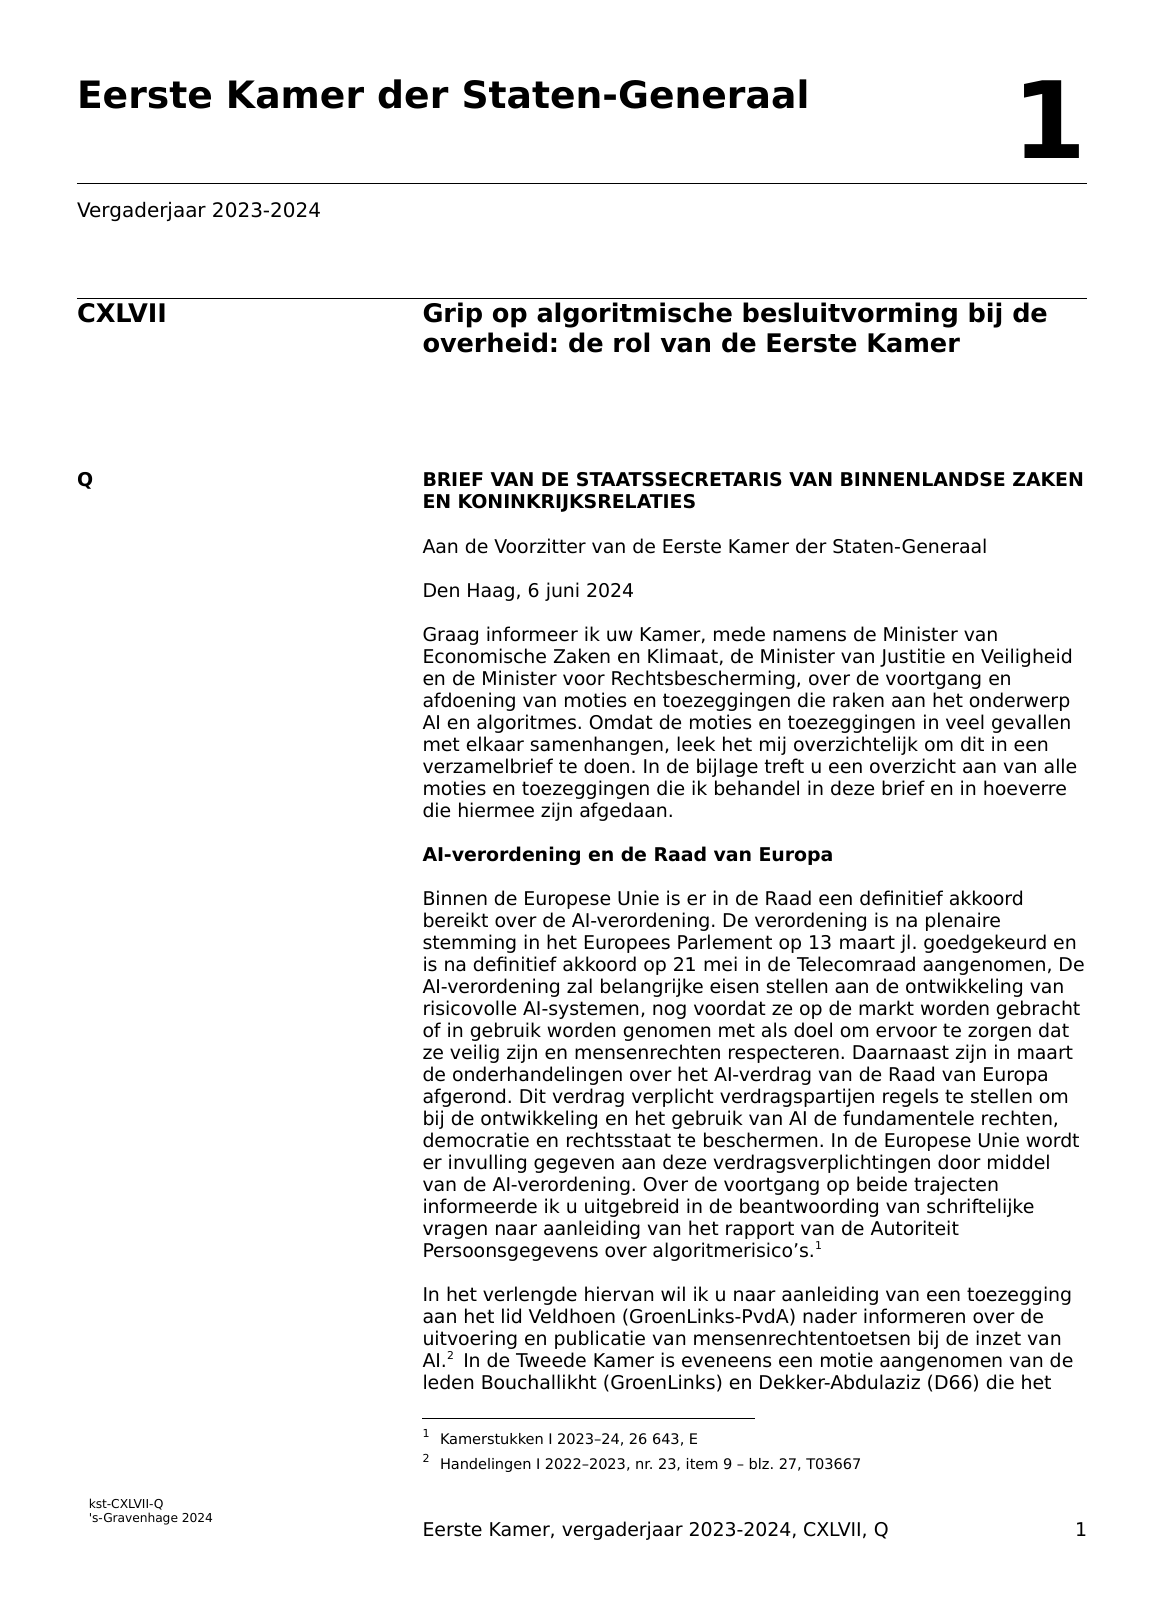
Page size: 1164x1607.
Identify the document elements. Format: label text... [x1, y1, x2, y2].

text Kamerstukken I 2023–24, 26 643, E [422, 1427, 1087, 1449]
text 's-Gravenhage 2024 [88, 1511, 323, 1525]
text Binnen de Europese Unie is er in de Raad een definitief akkoord bereikt over de AI-verordening. De verordening is na plenaire stemming in het Europees Parlement op 13 maart jl. goedgekeurd en is na definitief akkoord op 21 mei in de Telecomraad aangenomen, De AI-verordening zal belangrijke eisen stellen aan de ontwikkeling van risicovolle AI-systemen, nog voordat ze op de markt worden gebracht of in gebruik worden genomen met als doel om ervoor te zorgen dat ze veilig zijn en mensenrechten respecteren. Daarnaast zijn in maart de onderhandelingen over het AI-verdrag van de Raad van Europa afgerond. Dit verdrag verplicht verdragspartijen regels te stellen om bij de ontwikkeling en het gebruik van AI de fundamentele rechten, democratie en rechtsstaat te beschermen. In de Europese Unie wordt er invulling gegeven aan deze verdragsverplichtingen door middel van de AI-verordening. Over de voortgang op beide trajecten informeerde ik u uitgebreid in de beantwoording van schriftelijke vragen naar aanleiding van het rapport van de Autoriteit Persoonsgegevens over algoritmerisico’s. [422, 888, 1087, 1262]
text Aan de Voorzitter van de Eerste Kamer der Staten-Generaal [422, 536, 1087, 557]
table_cell Vergaderjaar 2023-2024 [77, 184, 1087, 298]
table_header 1 [886, 59, 1087, 183]
text In het verlengde hiervan wil ik u naar aanleiding van een toezegging aan het lid Veldhoen (GroenLinks-PvdA) nader informeren over de uitvoering en publicatie van mensenrechtentoetsen bij de inzet van AI. In de Tweede Kamer is eveneens een motie aangenomen van de leden Bouchallikht (GroenLinks) en Dekker-Abdulaziz (D66) die het [422, 1284, 1087, 1394]
text Graag informeer ik uw Kamer, mede namens de Minister van Economische Zaken en Klimaat, de Minister van Justitie en Veiligheid en de Minister voor Rechtsbescherming, over de voortgang en afdoening van moties en toezeggingen die raken aan het onderwerp AI en algoritmes. Omdat de moties en toezeggingen in veel gevallen met elkaar samenhangen, leek het mij overzichtelijk om dit in een verzamelbrief te doen. In de bijlage treft u een overzicht aan van alle moties en toezeggingen die ik behandel in deze brief en in hoeverre die hiermee zijn afgedaan. [422, 624, 1087, 822]
subtitle Q BRIEF VAN DE STAATSSECRETARIS VAN BINNENLANDSE ZAKEN EN KONINKRIJKSRELATIES [77, 469, 1087, 513]
text Handelingen I 2022–2023, nr. 23, item 9 – blz. 27, T03667 [422, 1452, 1087, 1474]
table_header Eerste Kamer der Staten-Generaal [77, 59, 886, 183]
subtitle AI-verordening en de Raad van Europa [422, 844, 1087, 866]
text kst-CXLVII-Q [88, 1497, 323, 1511]
text Den Haag, 6 juni 2024 [422, 580, 1087, 602]
subtitle CXLVII Grip op algoritmische besluitvorming bij de overheid: de rol van de Eerste Kamer [77, 299, 1087, 358]
